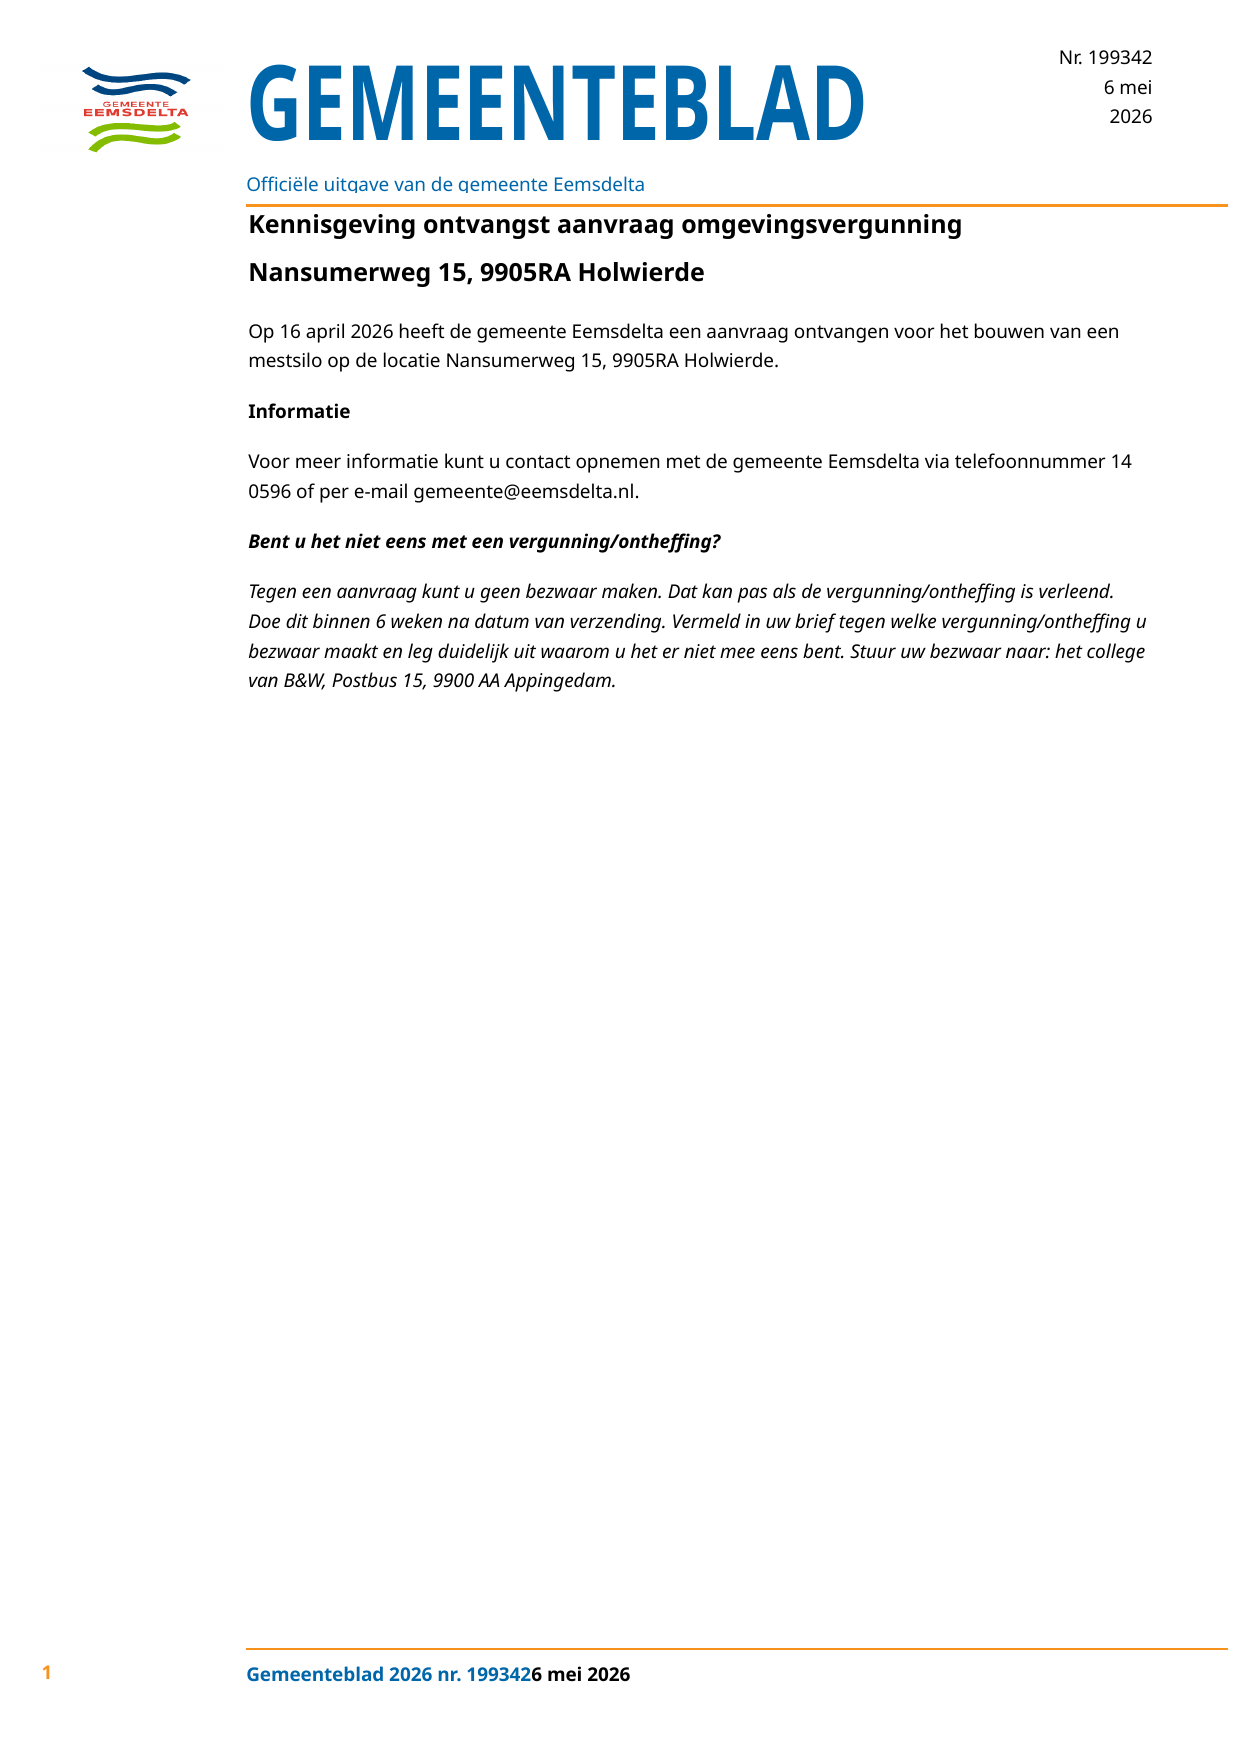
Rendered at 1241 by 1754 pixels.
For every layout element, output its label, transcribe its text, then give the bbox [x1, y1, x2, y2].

text Tegen een aanvraag kunt u geen bezwaar maken. Dat kan pas als de vergunning/ontheffing is verleend. Doe dit binnen 6 weken na datum van verzending. Vermeld in uw brief tegen welke vergunning/ontheffing u bezwaar maakt en leg duidelijk uit waarom u het er niet mee eens bent. Stuur uw bezwaar naar: het college van B&W, Postbus 15, 9900 AA Appingedam. [248, 579, 1152, 693]
text Bent u het niet eens met een vergunning/ontheffing? [248, 528, 1152, 554]
text Voor meer informatie kunt u contact opnemen met de gemeente Eemsdelta via telefoonnummer 14 0596 of per e-mail gemeente@eemsdelta.nl. [248, 448, 1152, 504]
text Op 16 april 2026 heeft de gemeente Eemsdelta een aanvraag ontvangen voor het bouwen van een mestsilo op de locatie Nansumerweg 15, 9905RA Holwierde. [248, 318, 1152, 373]
picture [41, 47, 231, 172]
text Informatie [248, 398, 1152, 424]
text Kennisgeving ontvangst aanvraag omgevingsvergunning Nansumerweg 15, 9905RA Holwierde [248, 207, 1152, 288]
